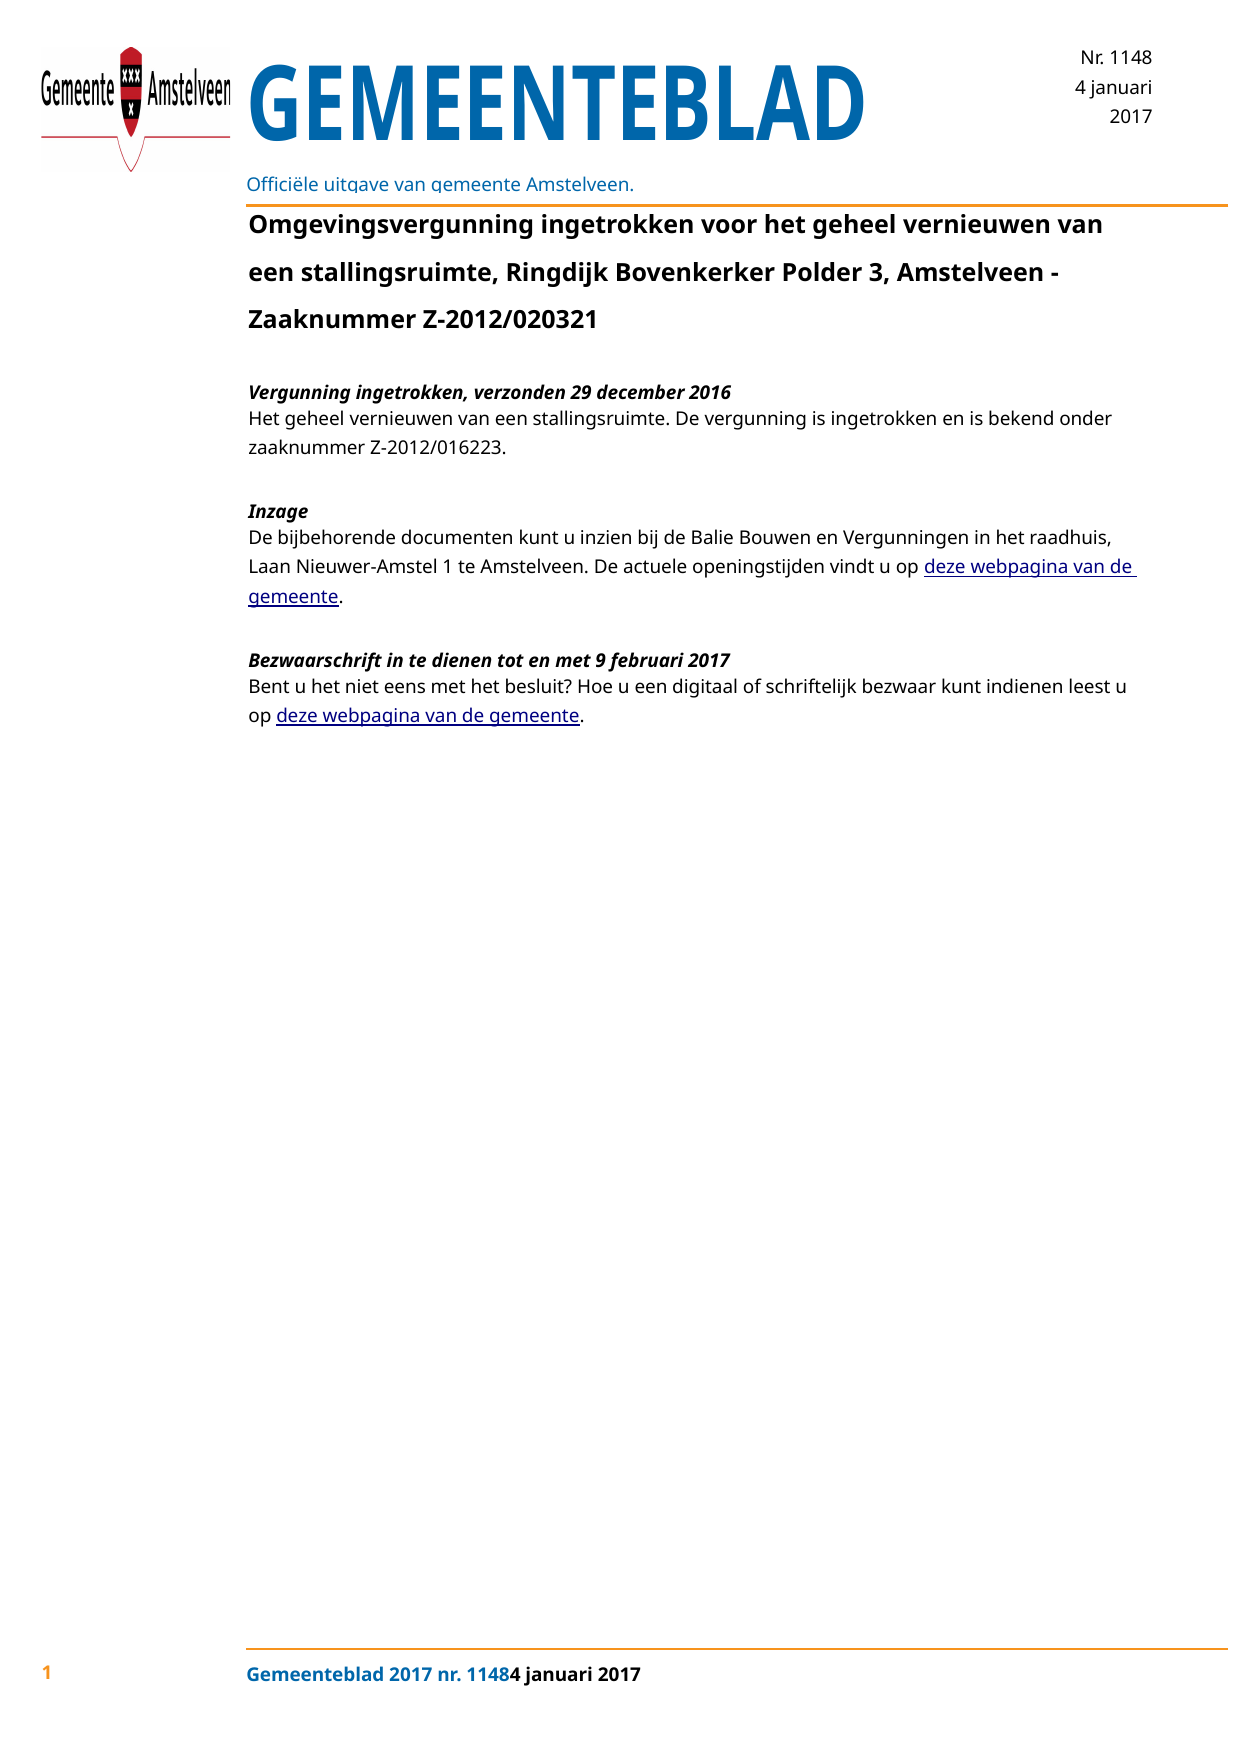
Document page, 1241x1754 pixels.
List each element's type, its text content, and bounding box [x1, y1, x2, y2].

text Omgevingsvergunning ingetrokken voor het geheel vernieuwen van een stallingsruimte, Ringdijk Bovenkerker Polder 3, Amstelveen - Zaaknummer Z-2012/020321 [248, 207, 1152, 336]
text Inzage [248, 498, 1152, 524]
text Vergunning ingetrokken, verzonden 29 december 2016 [248, 379, 1152, 405]
text De bijbehorende documenten kunt u inzien bij de Balie Bouwen en Vergunningen in het raadhuis, Laan Nieuwer-Amstel 1 te Amstelveen. De actuele openingstijden vindt u op deze webpagina van de gemeente. [248, 524, 1152, 609]
text Bezwaarschrift in te dienen tot en met 9 februari 2017 [248, 647, 1152, 673]
text Het geheel vernieuwen van een stallingsruimte. De vergunning is ingetrokken en is bekend onder zaaknummer Z-2012/016223. [248, 405, 1152, 460]
text Bent u het niet eens met het besluit? Hoe u een digitaal of schriftelijk bezwaar kunt indienen leest u op deze webpagina van de gemeente. [248, 673, 1152, 728]
picture [41, 47, 231, 172]
